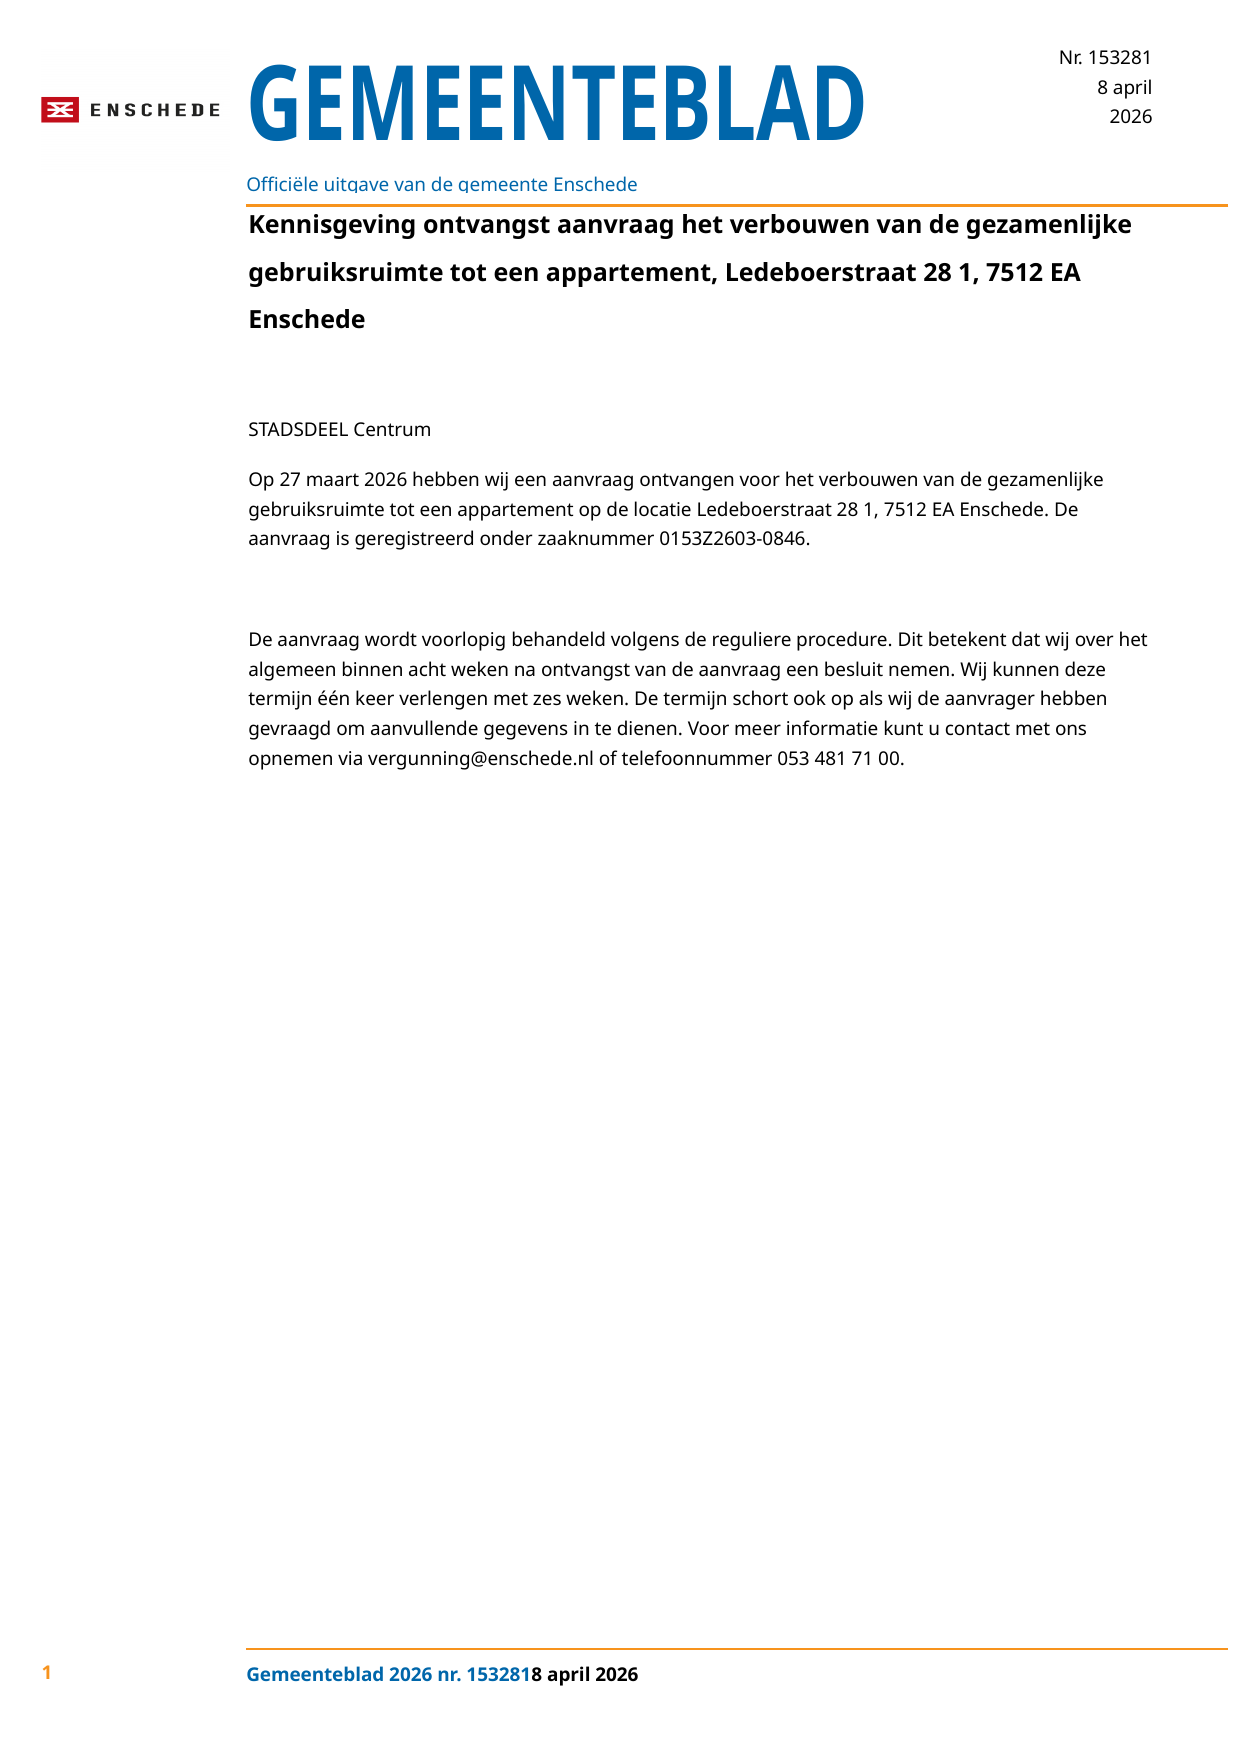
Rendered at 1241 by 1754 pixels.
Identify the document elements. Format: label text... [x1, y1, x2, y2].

picture [41, 47, 231, 172]
text STADSDEEL Centrum [248, 416, 1152, 442]
text Op 27 maart 2026 hebben wij een aanvraag ontvangen voor het verbouwen van de gezamenlijke gebruiksruimte tot een appartement op de locatie Ledeboerstraat 28 1, 7512 EA Enschede. De aanvraag is geregistreerd onder zaaknummer 0153Z2603-0846. [248, 466, 1152, 551]
text Kennisgeving ontvangst aanvraag het verbouwen van de gezamenlijke gebruiksruimte tot een appartement, Ledeboerstraat 28 1, 7512 EA Enschede [248, 207, 1152, 336]
text De aanvraag wordt voorlopig behandeld volgens de reguliere procedure. Dit betekent dat wij over het algemeen binnen acht weken na ontvangst van de aanvraag een besluit nemen. Wij kunnen deze termijn één keer verlengen met zes weken. De termijn schort ook op als wij de aanvrager hebben gevraagd om aanvullende gegevens in te dienen. Voor meer informatie kunt u contact met ons opnemen via vergunning@enschede.nl of telefoonnummer 053 481 71 00. [248, 626, 1152, 770]
